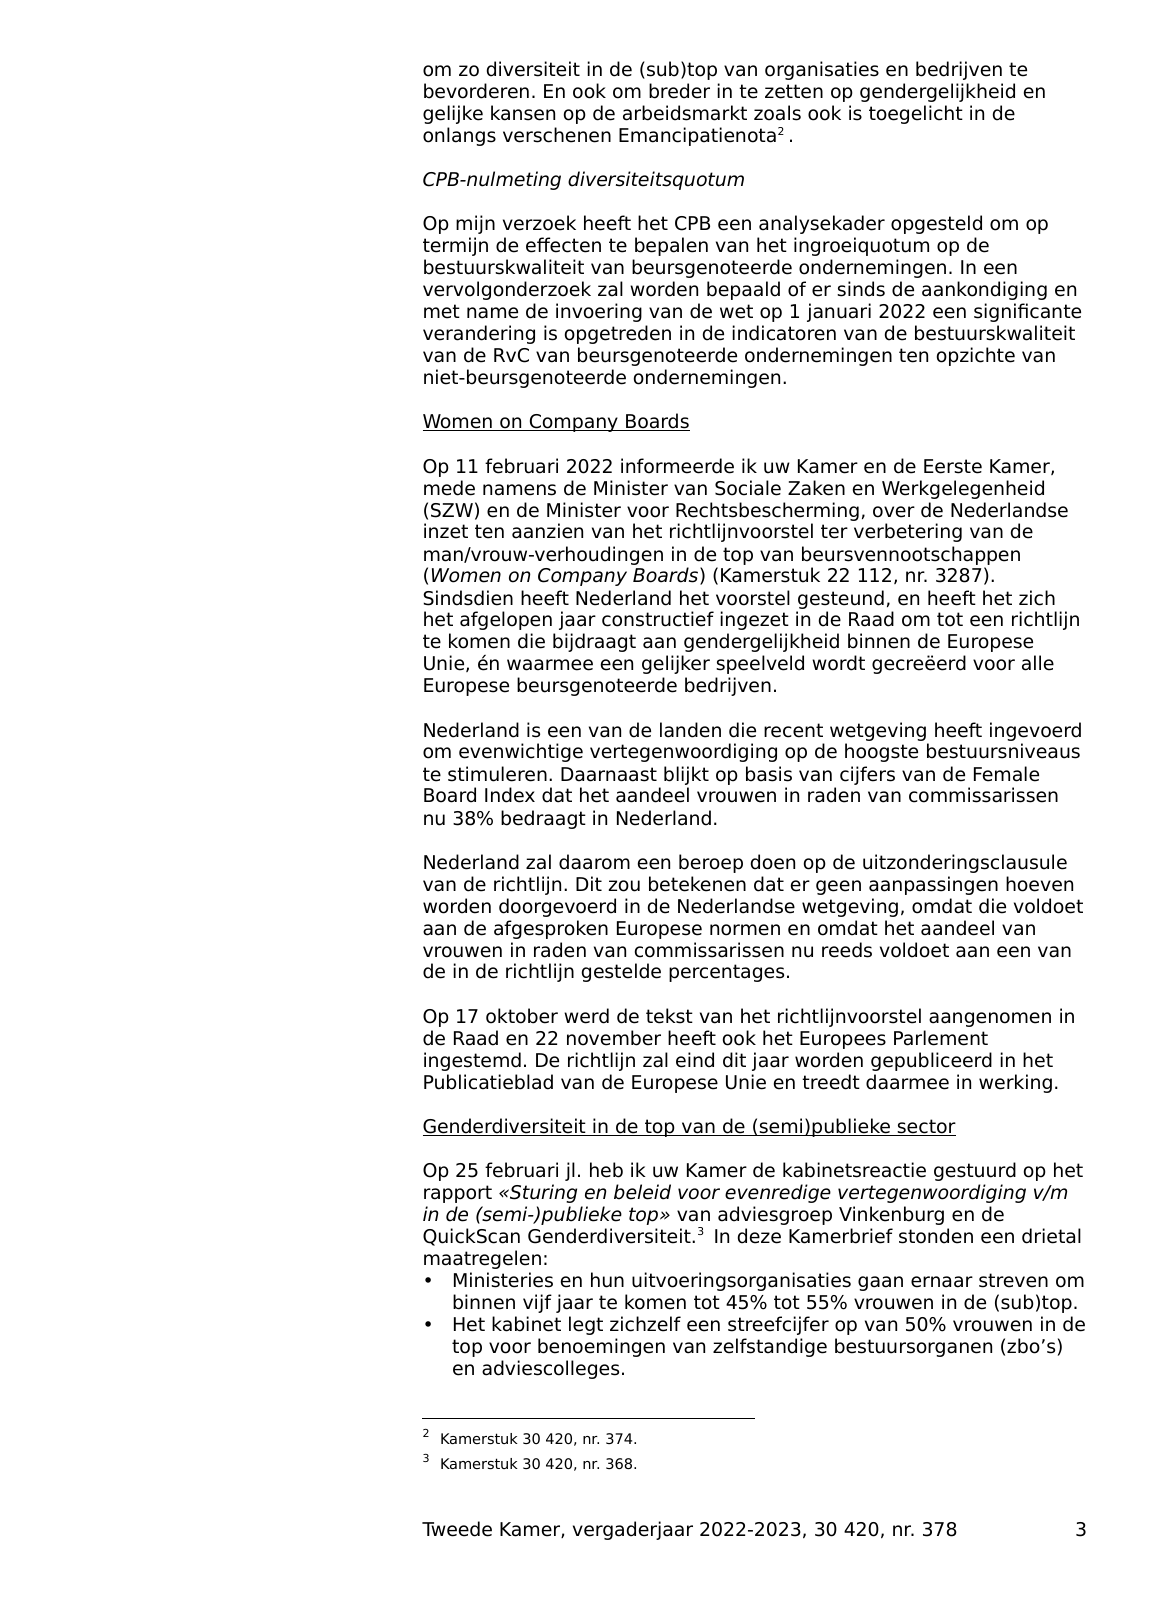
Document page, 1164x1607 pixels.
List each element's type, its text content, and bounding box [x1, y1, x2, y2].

text Nederland zal daarom een beroep doen op de uitzonderingsclausule van de richtlijn. Dit zou betekenen dat er geen aanpassingen hoeven worden doorgevoerd in de Nederlandse wetgeving, omdat die voldoet aan de afgesproken Europese normen en omdat het aandeel van vrouwen in raden van commissarissen nu reeds voldoet aan een van de in de richtlijn gestelde percentages. [422, 852, 1087, 983]
text Op 25 februari jl. heb ik uw Kamer de kabinetsreactie gestuurd op het rapport «Sturing en beleid voor evenredige vertegenwoordiging v/m in de (semi-)publieke top» van adviesgroep Vinkenburg en de QuickScan Genderdiversiteit. In deze Kamerbrief stonden een drietal maatregelen: [422, 1160, 1087, 1270]
text Op 17 oktober werd de tekst van het richtlijnvoorstel aangenomen in de Raad en 22 november heeft ook het Europees Parlement ingestemd. De richtlijn zal eind dit jaar worden gepubliceerd in het Publicatieblad van de Europese Unie en treedt daarmee in werking. [422, 1006, 1087, 1093]
text om zo diversiteit in de (sub)top van organisaties en bedrijven te bevorderen. En ook om breder in te zetten op gendergelijkheid en gelijke kansen op de arbeidsmarkt zoals ook is toegelicht in de onlangs verschenen Emancipatienota. [422, 59, 1087, 147]
text • Ministeries en hun uitvoeringsorganisaties gaan ernaar streven om binnen vijf jaar te komen tot 45% tot 55% vrouwen in de (sub)top. [422, 1270, 1087, 1314]
subtitle Genderdiversiteit in de top van de (semi)publieke sector [422, 1116, 1087, 1138]
text Op mijn verzoek heeft het CPB een analysekader opgesteld om op termijn de effecten te bepalen van het ingroeiquotum op de bestuurskwaliteit van beursgenoteerde ondernemingen. In een vervolgonderzoek zal worden bepaald of er sinds de aankondiging en met name de invoering van de wet op 1 januari 2022 een significante verandering is opgetreden in de indicatoren van de bestuurskwaliteit van de RvC van beursgenoteerde ondernemingen ten opzichte van niet-beursgenoteerde ondernemingen. [422, 213, 1087, 389]
subtitle CPB-nulmeting diversiteitsquotum [422, 169, 1087, 191]
subtitle Women on Company Boards [422, 411, 1087, 433]
text Op 11 februari 2022 informeerde ik uw Kamer en de Eerste Kamer, mede namens de Minister van Sociale Zaken en Werkgelegenheid (SZW) en de Minister voor Rechtsbescherming, over de Nederlandse inzet ten aanzien van het richtlijnvoorstel ter verbetering van de man/vrouw-verhoudingen in de top van beursvennootschappen (Women on Company Boards) (Kamerstuk 22 112, nr. 3287). Sindsdien heeft Nederland het voorstel gesteund, en heeft het zich het afgelopen jaar constructief ingezet in de Raad om tot een richtlijn te komen die bijdraagt aan gendergelijkheid binnen de Europese Unie, én waarmee een gelijker speelveld wordt gecreëerd voor alle Europese beursgenoteerde bedrijven. [422, 456, 1087, 697]
text • Het kabinet legt zichzelf een streefcijfer op van 50% vrouwen in de top voor benoemingen van zelfstandige bestuursorganen (zbo’s) en adviescolleges. [422, 1314, 1087, 1380]
text Kamerstuk 30 420, nr. 374. [422, 1427, 1087, 1449]
text Kamerstuk 30 420, nr. 368. [422, 1452, 1087, 1474]
text Nederland is een van de landen die recent wetgeving heeft ingevoerd om evenwichtige vertegenwoordiging op de hoogste bestuursniveaus te stimuleren. Daarnaast blijkt op basis van cijfers van de Female Board Index dat het aandeel vrouwen in raden van commissarissen nu 38% bedraagt in Nederland. [422, 719, 1087, 829]
